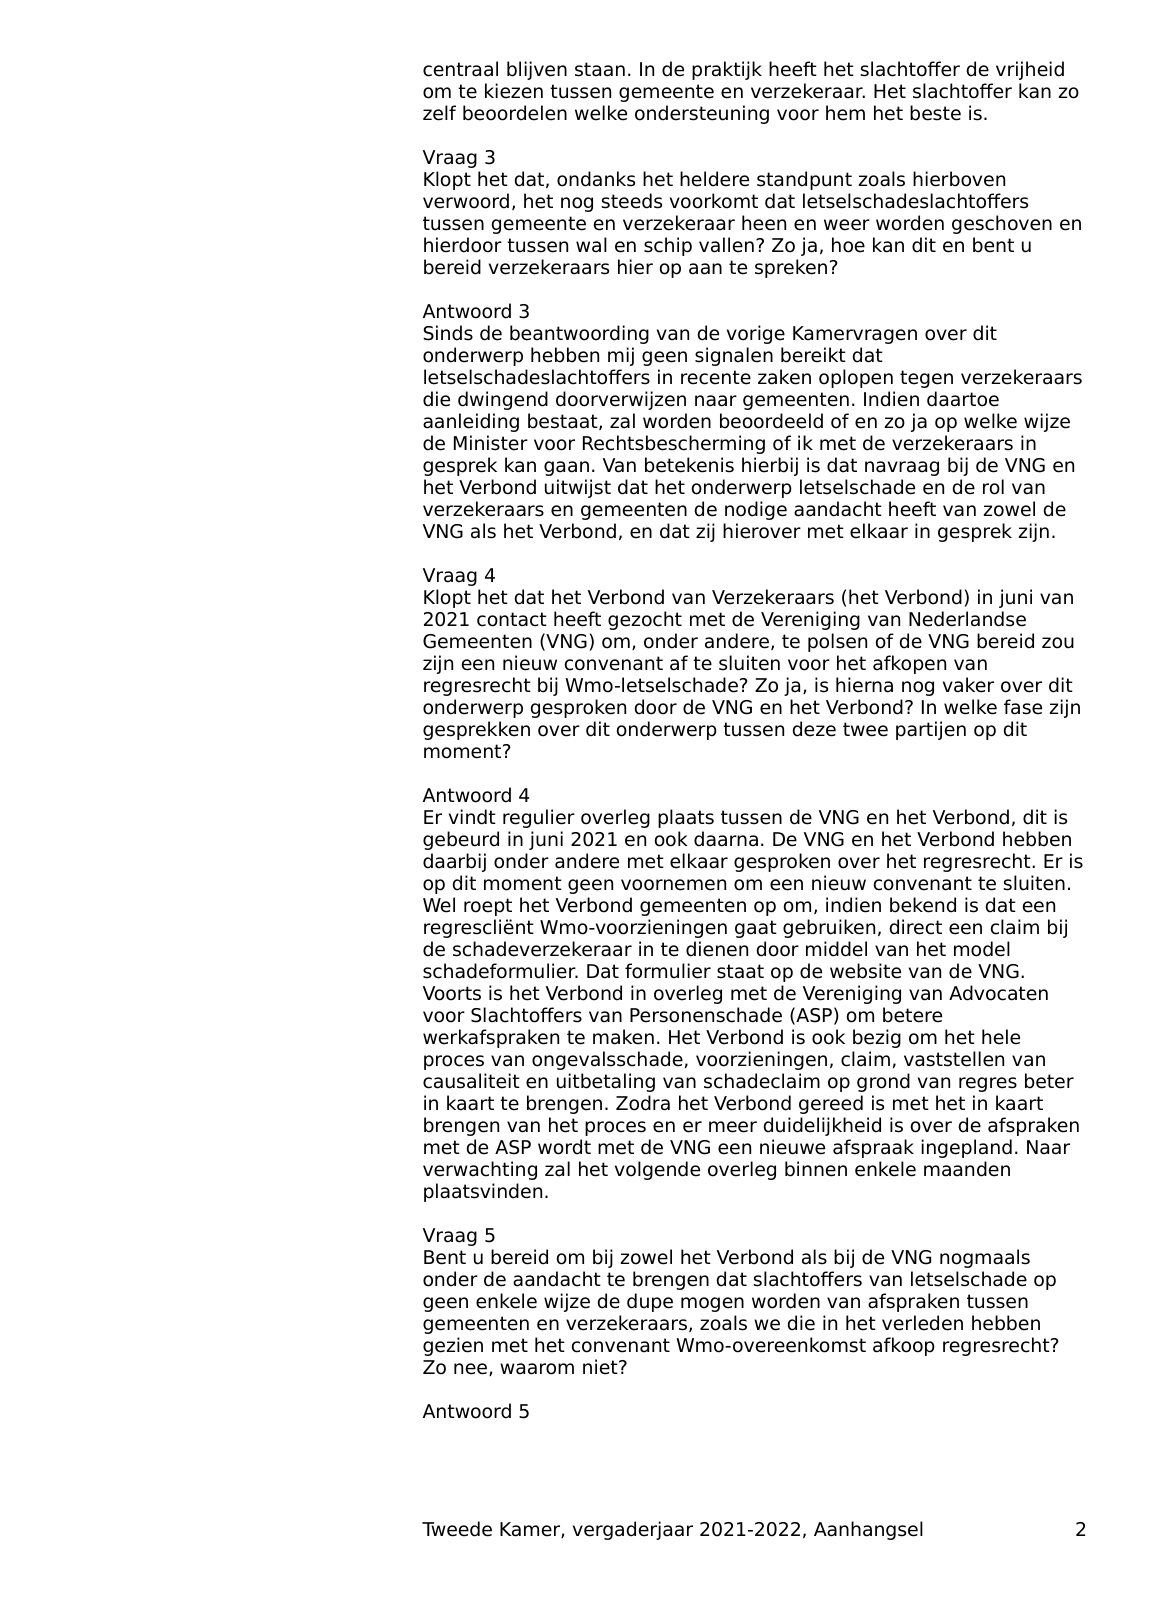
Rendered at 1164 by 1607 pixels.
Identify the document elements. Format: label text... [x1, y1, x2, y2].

text Bent u bereid om bij zowel het Verbond als bij de VNG nogmaals onder de aandacht te brengen dat slachtoffers van letselschade op geen enkele wijze de dupe mogen worden van afspraken tussen gemeenten en verzekeraars, zoals we die in het verleden hebben gezien met het convenant Wmo-overeenkomst afkoop regresrecht? Zo nee, waarom niet? [422, 1247, 1087, 1379]
text Antwoord 5 [422, 1401, 1087, 1423]
text Sinds de beantwoording van de vorige Kamervragen over dit onderwerp hebben mij geen signalen bereikt dat letselschadeslachtoffers in recente zaken oplopen tegen verzekeraars die dwingend doorverwijzen naar gemeenten. Indien daartoe aanleiding bestaat, zal worden beoordeeld of en zo ja op welke wijze de Minister voor Rechtsbescherming of ik met de verzekeraars in gesprek kan gaan. Van betekenis hierbij is dat navraag bij de VNG en het Verbond uitwijst dat het onderwerp letselschade en de rol van verzekeraars en gemeenten de nodige aandacht heeft van zowel de VNG als het Verbond, en dat zij hierover met elkaar in gesprek zijn. [422, 323, 1087, 543]
text Vraag 4 [422, 565, 1087, 587]
text centraal blijven staan. In de praktijk heeft het slachtoffer de vrijheid om te kiezen tussen gemeente en verzekeraar. Het slachtoffer kan zo zelf beoordelen welke ondersteuning voor hem het beste is. [422, 59, 1087, 125]
text Voorts is het Verbond in overleg met de Vereniging van Advocaten voor Slachtoffers van Personenschade (ASP) om betere werkafspraken te maken. Het Verbond is ook bezig om het hele proces van ongevalsschade, voorzieningen, claim, vaststellen van causaliteit en uitbetaling van schadeclaim op grond van regres beter in kaart te brengen. Zodra het Verbond gereed is met het in kaart brengen van het proces en er meer duidelijkheid is over de afspraken met de ASP wordt met de VNG een nieuwe afspraak ingepland. Naar verwachting zal het volgende overleg binnen enkele maanden plaatsvinden. [422, 983, 1087, 1203]
text Klopt het dat het Verbond van Verzekeraars (het Verbond) in juni van 2021 contact heeft gezocht met de Vereniging van Nederlandse Gemeenten (VNG) om, onder andere, te polsen of de VNG bereid zou zijn een nieuw convenant af te sluiten voor het afkopen van regresrecht bij Wmo-letselschade? Zo ja, is hierna nog vaker over dit onderwerp gesproken door de VNG en het Verbond? In welke fase zijn gesprekken over dit onderwerp tussen deze twee partijen op dit moment? [422, 587, 1087, 763]
text Er vindt regulier overleg plaats tussen de VNG en het Verbond, dit is gebeurd in juni 2021 en ook daarna. De VNG en het Verbond hebben daarbij onder andere met elkaar gesproken over het regresrecht. Er is op dit moment geen voornemen om een nieuw convenant te sluiten. Wel roept het Verbond gemeenten op om, indien bekend is dat een regrescliënt Wmo-voorzieningen gaat gebruiken, direct een claim bij de schadeverzekeraar in te dienen door middel van het model schadeformulier. Dat formulier staat op de website van de VNG. [422, 807, 1087, 983]
text Klopt het dat, ondanks het heldere standpunt zoals hierboven verwoord, het nog steeds voorkomt dat letselschadeslachtoffers tussen gemeente en verzekeraar heen en weer worden geschoven en hierdoor tussen wal en schip vallen? Zo ja, hoe kan dit en bent u bereid verzekeraars hier op aan te spreken? [422, 169, 1087, 279]
text Vraag 3 [422, 147, 1087, 169]
text Vraag 5 [422, 1225, 1087, 1247]
text Antwoord 3 [422, 301, 1087, 323]
text Antwoord 4 [422, 785, 1087, 807]
